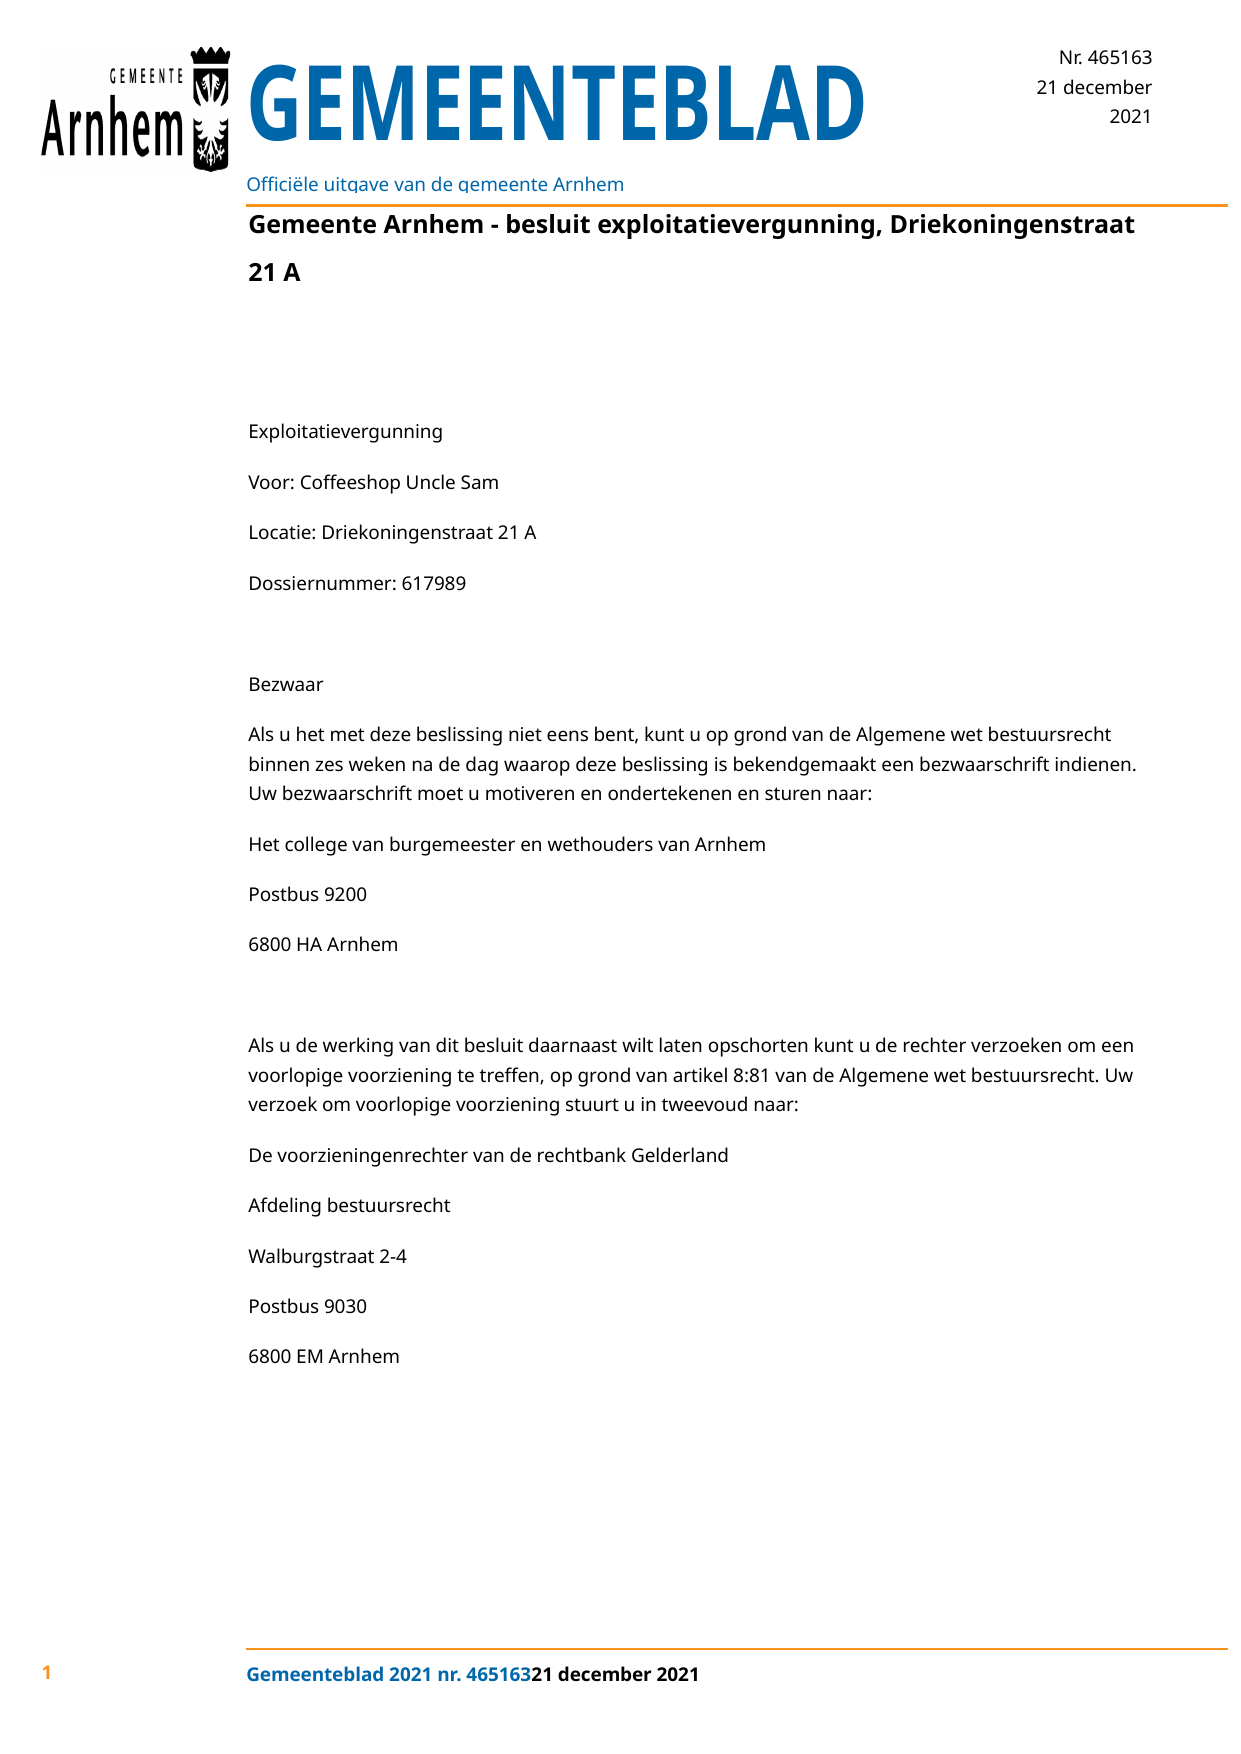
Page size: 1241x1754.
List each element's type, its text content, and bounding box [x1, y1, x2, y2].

text Als u het met deze beslissing niet eens bent, kunt u op grond van de Algemene wet bestuursrecht binnen zes weken na de dag waarop deze beslissing is bekendgemaakt een bezwaarschrift indienen. Uw bezwaarschrift moet u motiveren en ondertekenen en sturen naar: [248, 721, 1152, 806]
text 6800 EM Arnhem [248, 1344, 1152, 1369]
text Afdeling bestuursrecht [248, 1192, 1152, 1218]
text Het college van burgemeester en wethouders van Arnhem [248, 831, 1152, 857]
text Locatie: Driekoningenstraat 21 A [248, 519, 1152, 545]
text 6800 HA Arnhem [248, 932, 1152, 957]
picture [41, 47, 231, 172]
text Postbus 9030 [248, 1293, 1152, 1319]
text Dossiernummer: 617989 [248, 570, 1152, 596]
text Exploitatievergunning [248, 419, 1152, 444]
text De voorzieningenrechter van de rechtbank Gelderland [248, 1142, 1152, 1168]
text Voor: Coffeeshop Uncle Sam [248, 469, 1152, 495]
text Als u de werking van dit besluit daarnaast wilt laten opschorten kunt u de rechter verzoeken om een voorlopige voorziening te treffen, op grond van artikel 8:81 van de Algemene wet bestuursrecht. Uw verzoek om voorlopige voorziening stuurt u in tweevoud naar: [248, 1032, 1152, 1117]
text Bezwaar [248, 671, 1152, 697]
text Postbus 9200 [248, 881, 1152, 907]
text Gemeente Arnhem - besluit exploitatievergunning, Driekoningenstraat 21 A [248, 207, 1152, 288]
text Walburgstraat 2-4 [248, 1243, 1152, 1269]
